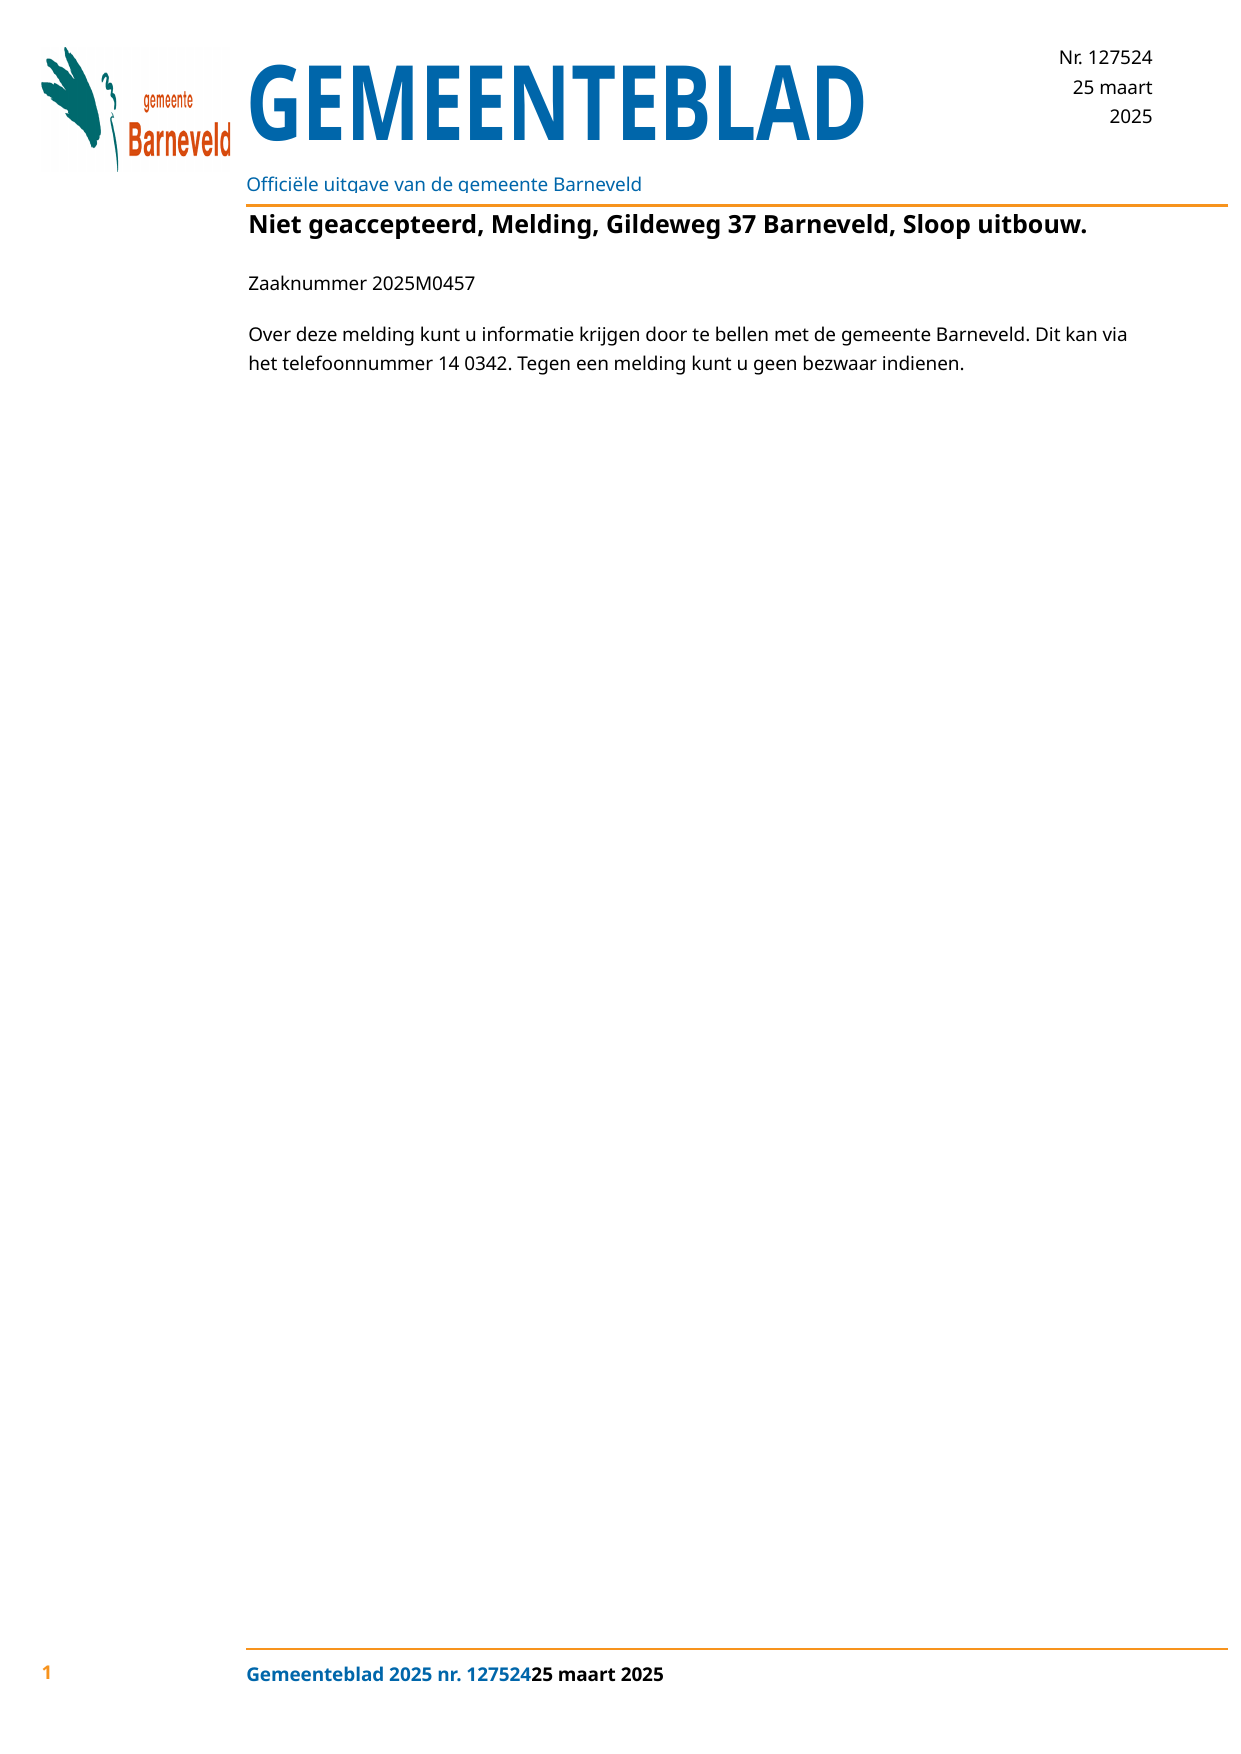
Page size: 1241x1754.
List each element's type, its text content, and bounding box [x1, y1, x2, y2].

picture [41, 47, 231, 172]
text Zaaknummer 2025M0457 [248, 270, 1152, 296]
text Niet geaccepteerd, Melding, Gildeweg 37 Barneveld, Sloop uitbouw. [248, 207, 1152, 241]
text Over deze melding kunt u informatie krijgen door te bellen met de gemeente Barneveld. Dit kan via het telefoonnummer 14 0342. Tegen een melding kunt u geen bezwaar indienen. [248, 321, 1152, 376]
